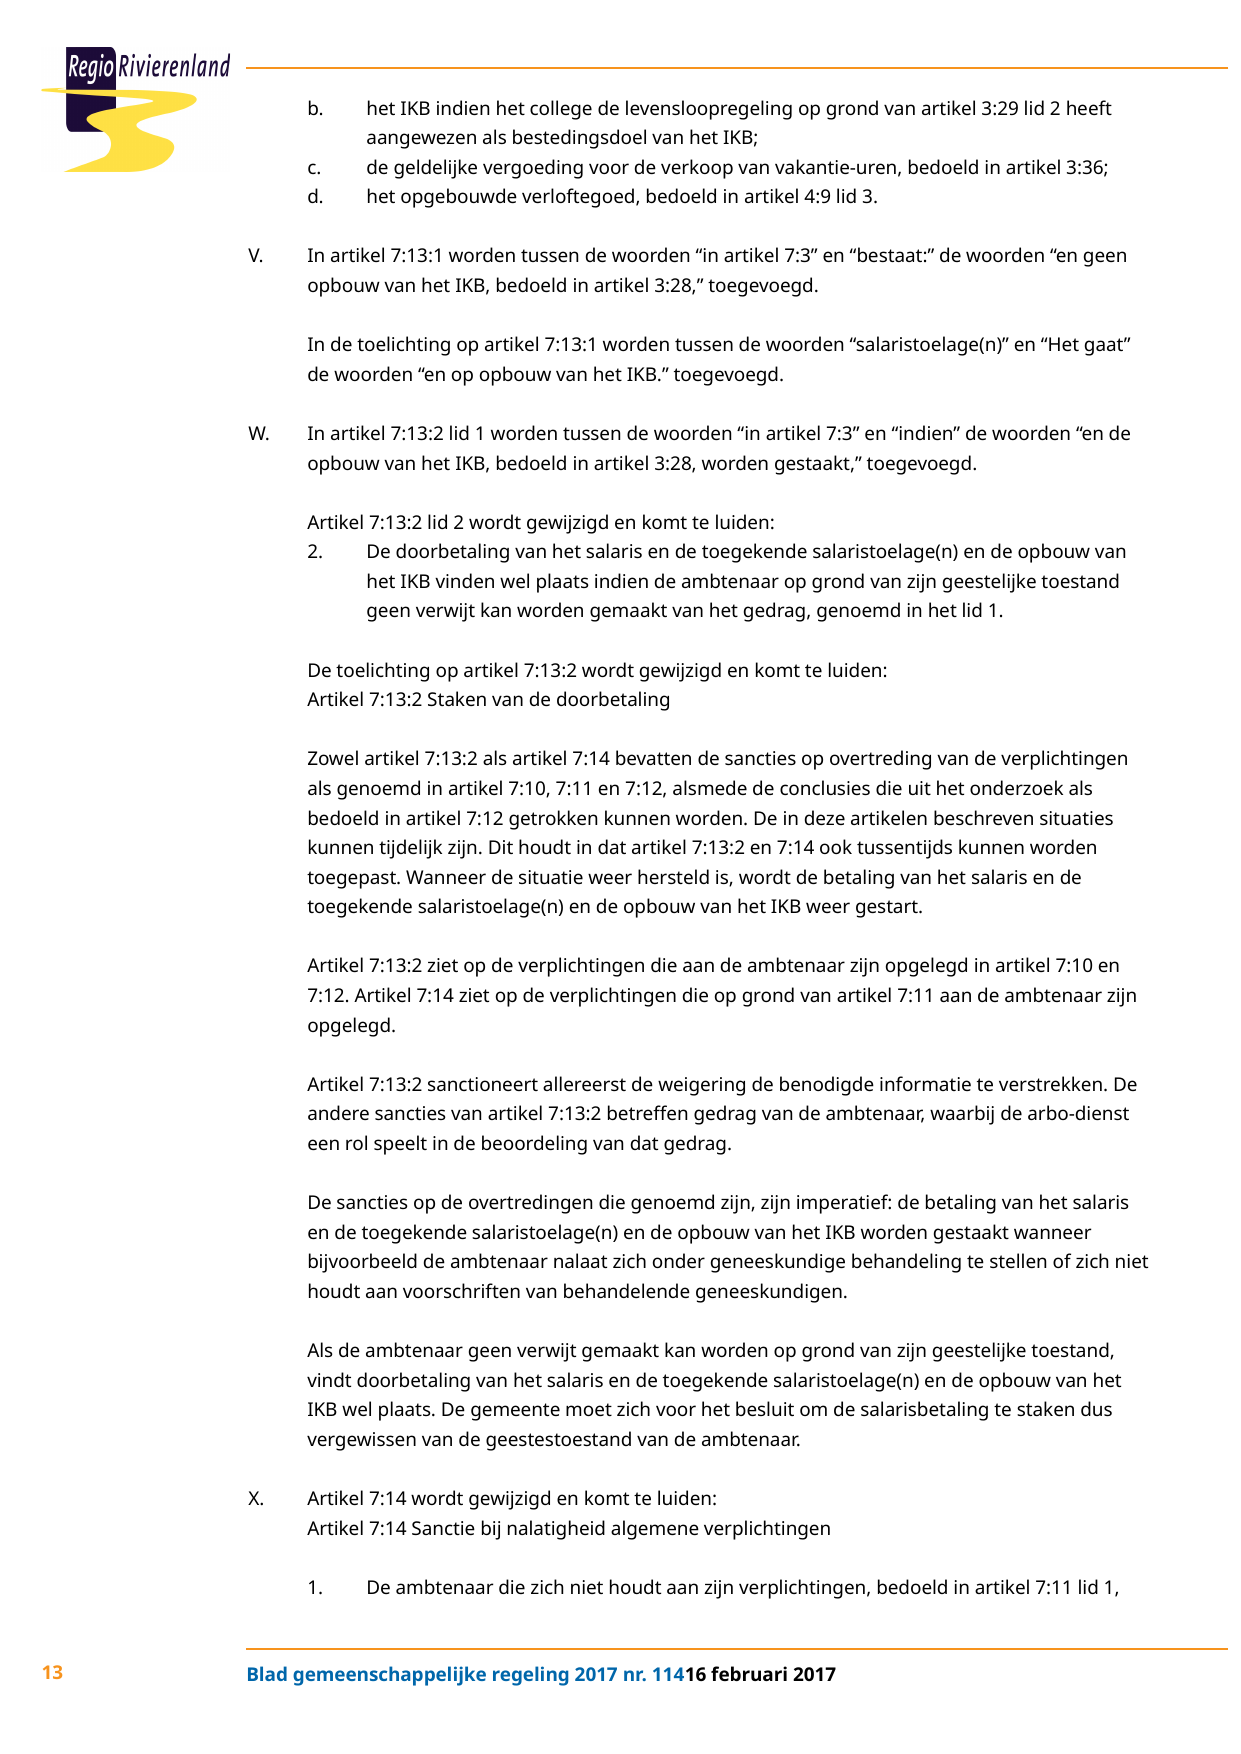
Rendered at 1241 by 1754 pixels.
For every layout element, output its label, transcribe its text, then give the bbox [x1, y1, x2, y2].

list het IKB indien het college de levensloopregeling op grond van artikel 3:29 lid 2 heeft aangewezen als bestedingsdoel van het IKB; [307, 95, 1152, 150]
list De ambtenaar die zich niet houdt aan zijn verplichtingen, bedoeld in artikel 7:11 lid 1, [307, 1574, 1152, 1600]
list In artikel 7:13:2 lid 1 worden tussen de woorden “in artikel 7:3” en “indien” de woorden “en de opbouw van het IKB, bedoeld in artikel 3:28, worden gestaakt,” toegevoegd. [248, 420, 1152, 476]
list In de toelichting op artikel 7:13:1 worden tussen de woorden “salaristoelage(n)” en “Het gaat” de woorden “en op opbouw van het IKB.” toegevoegd. [248, 331, 1152, 387]
list Als de ambtenaar geen verwijt gemaakt kan worden op grond van zijn geestelijke toestand, vindt doorbetaling van het salaris en de toegekende salaristoelage(n) en de opbouw van het IKB wel plaats. De gemeente moet zich voor het besluit om de salarisbetaling te staken dus vergewissen van de geestestoestand van de ambtenaar. [248, 1337, 1152, 1452]
list Artikel 7:14 wordt gewijzigd en komt te luiden: [248, 1485, 1152, 1511]
list In artikel 7:13:1 worden tussen de woorden “in artikel 7:3” en “bestaat:” de woorden “en geen opbouw van het IKB, bedoeld in artikel 3:28,” toegevoegd. [248, 243, 1152, 298]
list Artikel 7:14 Sanctie bij nalatigheid algemene verplichtingen [248, 1515, 1152, 1541]
list Artikel 7:13:2 ziet op de verplichtingen die aan de ambtenaar zijn opgelegd in artikel 7:10 en 7:12. Artikel 7:14 ziet op de verplichtingen die op grond van artikel 7:11 aan de ambtenaar zijn opgelegd. [248, 953, 1152, 1038]
list Artikel 7:13:2 sanctioneert allereerst de weigering de benodigde informatie te verstrekken. De andere sancties van artikel 7:13:2 betreffen gedrag van de ambtenaar, waarbij de arbo-dienst een rol speelt in de beoordeling van dat gedrag. [248, 1071, 1152, 1156]
list Artikel 7:13:2 lid 2 wordt gewijzigd en komt te luiden: [248, 509, 1152, 535]
list Artikel 7:13:2 Staken van de doorbetaling [248, 686, 1152, 712]
list De sancties op de overtredingen die genoemd zijn, zijn imperatief: de betaling van het salaris en de toegekende salaristoelage(n) en de opbouw van het IKB worden gestaakt wanneer bijvoorbeeld de ambtenaar nalaat zich onder geneeskundige behandeling te stellen of zich niet houdt aan voorschriften van behandelende geneeskundigen. [248, 1189, 1152, 1304]
picture [41, 47, 231, 172]
list het opgebouwde verloftegoed, bedoeld in artikel 4:9 lid 3. [307, 183, 1152, 209]
list De toelichting op artikel 7:13:2 wordt gewijzigd en komt te luiden: [248, 657, 1152, 683]
list Zowel artikel 7:13:2 als artikel 7:14 bevatten de sancties op overtreding van de verplichtingen als genoemd in artikel 7:10, 7:11 en 7:12, alsmede de conclusies die uit het onderzoek als bedoeld in artikel 7:12 getrokken kunnen worden. De in deze artikelen beschreven situaties kunnen tijdelijk zijn. Dit houdt in dat artikel 7:13:2 en 7:14 ook tussentijds kunnen worden toegepast. Wanneer de situatie weer hersteld is, wordt de betaling van het salaris en de toegekende salaristoelage(n) en de opbouw van het IKB weer gestart. [248, 746, 1152, 919]
list de geldelijke vergoeding voor de verkoop van vakantie-uren, bedoeld in artikel 3:36; [307, 154, 1152, 180]
list De doorbetaling van het salaris en de toegekende salaristoelage(n) en de opbouw van het IKB vinden wel plaats indien de ambtenaar op grond van zijn geestelijke toestand geen verwijt kan worden gemaakt van het gedrag, genoemd in het lid 1. [307, 538, 1152, 623]
